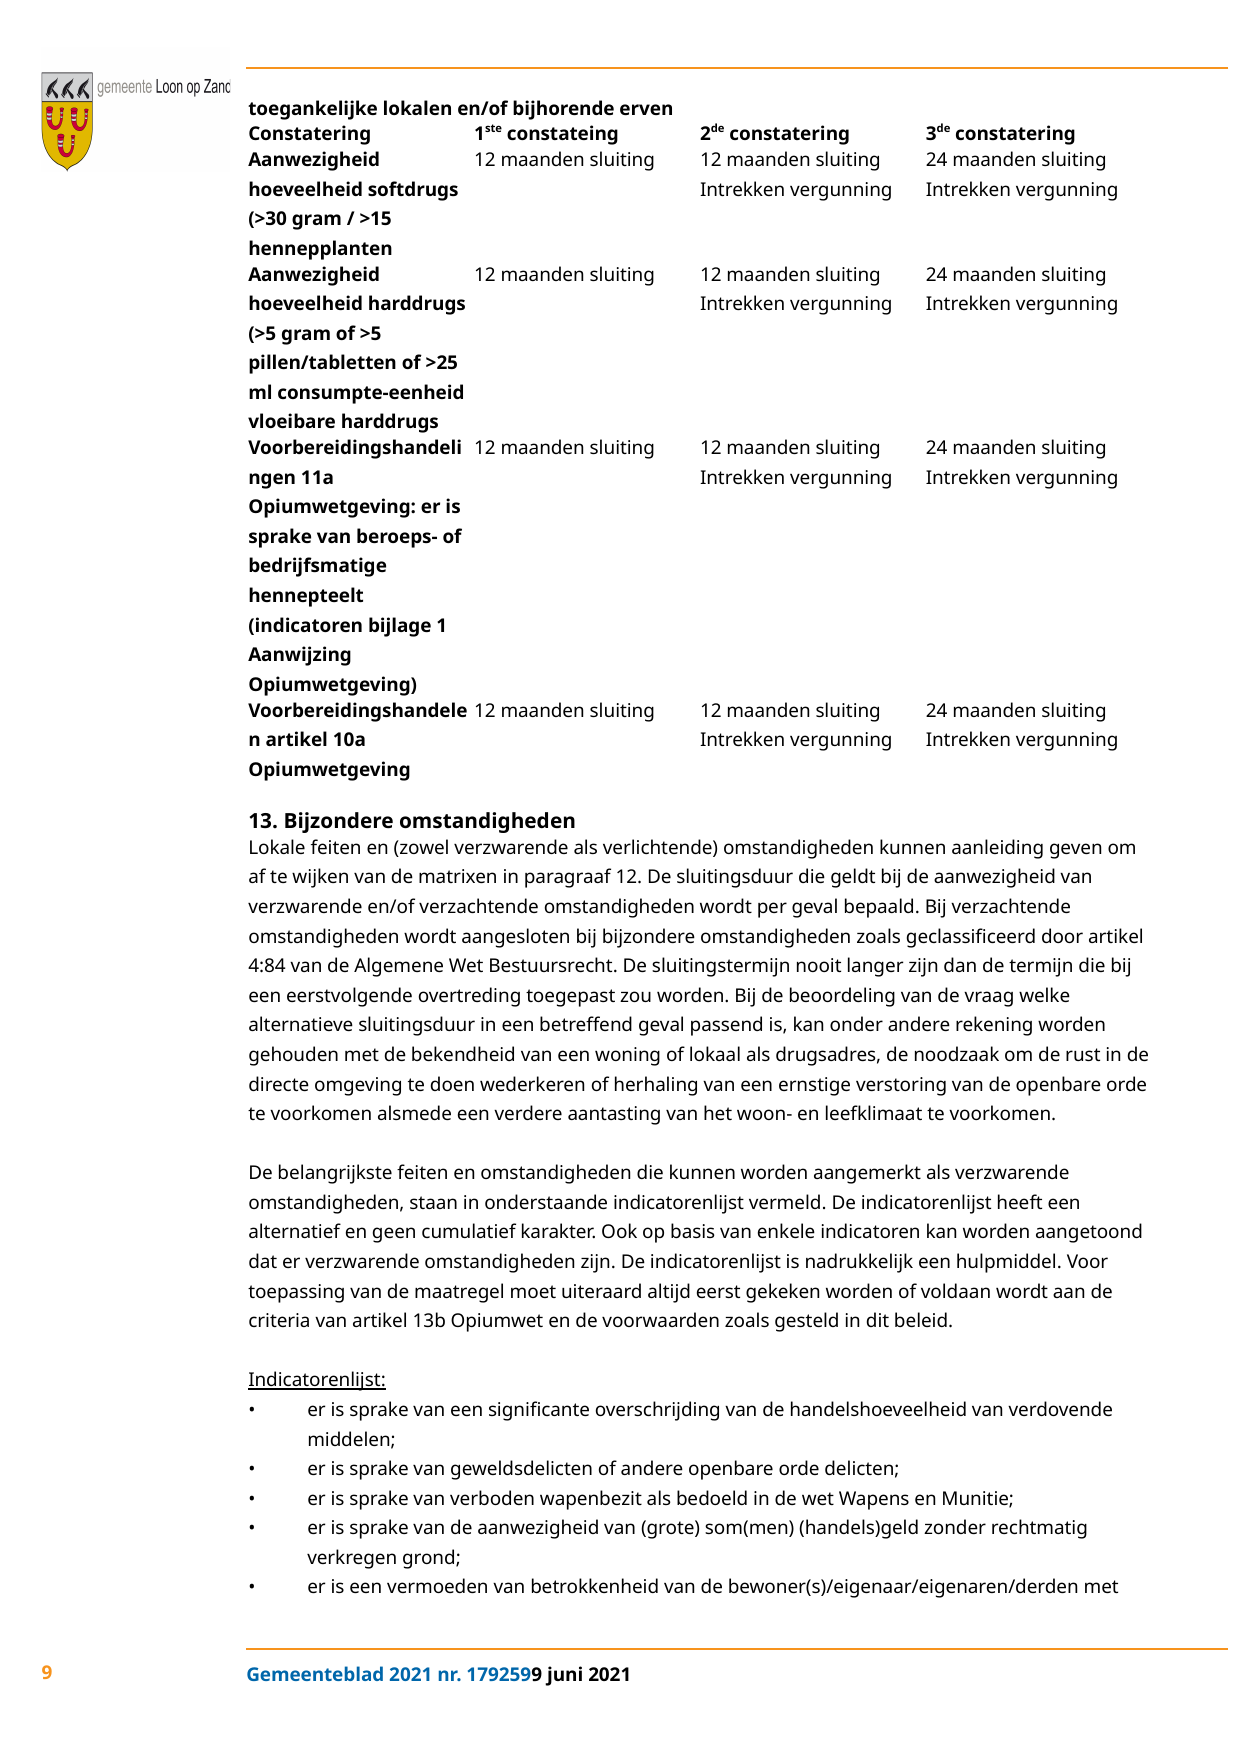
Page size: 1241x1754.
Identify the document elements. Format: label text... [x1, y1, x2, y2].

text De belangrijkste feiten en omstandigheden die kunnen worden aangemerkt als verzwarende omstandigheden, staan in onderstaande indicatorenlijst vermeld. De indicatorenlijst heeft een alternatief en geen cumulatief karakter. Ook op basis van enkele indicatoren kan worden aangetoond dat er verzwarende omstandigheden zijn. De indicatorenlijst is nadrukkelijk een hulpmiddel. Voor toepassing van de maatregel moet uiteraard altijd eerst gekeken worden of voldaan wordt aan de criteria van artikel 13b Opiumwet en de voorwaarden zoals gesteld in dit beleid. [248, 1159, 1152, 1333]
text Indicatorenlijst: [248, 1367, 1152, 1392]
list er is een vermoeden van betrokkenheid van de bewoner(s)/eigenaar/eigenaren/derden met [248, 1574, 1152, 1599]
table_cell 24 maanden sluiting Intrekken vergunning [926, 146, 1152, 261]
list er is sprake van een significante overschrijding van de handelshoeveelheid van verdovende middelen; [248, 1396, 1152, 1452]
table_cell 12 maanden sluiting Intrekken vergunning [700, 146, 926, 261]
table_cell 12 maanden sluiting [474, 434, 700, 697]
table_cell 1ste constateing [474, 121, 700, 146]
table_cell 2de constatering [700, 121, 926, 146]
table_cell Constatering [248, 121, 474, 146]
table_cell 12 maanden sluiting [474, 146, 700, 261]
picture [41, 47, 231, 172]
table_cell 12 maanden sluiting [474, 697, 700, 782]
text Lokale feiten en (zowel verzwarende als verlichtende) omstandigheden kunnen aanleiding geven om af te wijken van de matrixen in paragraaf 12. De sluitingsduur die geldt bij de aanwezigheid van verzwarende en/of verzachtende omstandigheden wordt per geval bepaald. Bij verzachtende omstandigheden wordt aangesloten bij bijzondere omstandigheden zoals geclassificeerd door artikel 4:84 van de Algemene Wet Bestuursrecht. De sluitingstermijn nooit langer zijn dan de termijn die bij een eerstvolgende overtreding toegepast zou worden. Bij de beoordeling van de vraag welke alternatieve sluitingsduur in een betreffend geval passend is, kan onder andere rekening worden gehouden met de bekendheid van een woning of lokaal als drugsadres, de noodzaak om de rust in de directe omgeving te doen wederkeren of herhaling van een ernstige verstoring van de openbare orde te voorkomen alsmede een verdere aantasting van het woon- en leefklimaat te voorkomen. [248, 834, 1152, 1126]
table_cell 24 maanden sluiting Intrekken vergunning [926, 434, 1152, 697]
table_cell Aanwezigheid hoeveelheid softdrugs (>30 gram / >15 hennepplanten [248, 146, 474, 261]
table_cell Aanwezigheid hoeveelheid harddrugs (>5 gram of >5 pillen/tabletten of >25 ml consumpte-eenheid vloeibare harddrugs [248, 261, 474, 434]
table_cell 12 maanden sluiting Intrekken vergunning [700, 261, 926, 434]
text 13. Bijzondere omstandigheden [248, 806, 1152, 834]
list er is sprake van geweldsdelicten of andere openbare orde delicten; [248, 1455, 1152, 1481]
list er is sprake van de aanwezigheid van (grote) som(men) (handels)geld zonder rechtmatig verkregen grond; [248, 1514, 1152, 1570]
list er is sprake van verboden wapenbezit als bedoeld in de wet Wapens en Munitie; [248, 1485, 1152, 1511]
table_cell 12 maanden sluiting Intrekken vergunning [700, 697, 926, 782]
table_cell 12 maanden sluiting [474, 261, 700, 434]
table_cell 12 maanden sluiting Intrekken vergunning [700, 434, 926, 697]
table_header toegankelijke lokalen en/of bijhorende erven [248, 95, 1152, 121]
table_cell Voorbereidingshandelen artikel 10a Opiumwetgeving [248, 697, 474, 782]
table_cell Voorbereidingshandelingen 11a Opiumwetgeving: er is sprake van beroeps- of bedrijfsmatige hennepteelt (indicatoren bijlage 1 Aanwijzing Opiumwetgeving) [248, 434, 474, 697]
table_cell 3de constatering [926, 121, 1152, 146]
table_cell 24 maanden sluiting Intrekken vergunning [926, 697, 1152, 782]
table_cell 24 maanden sluiting Intrekken vergunning [926, 261, 1152, 434]
